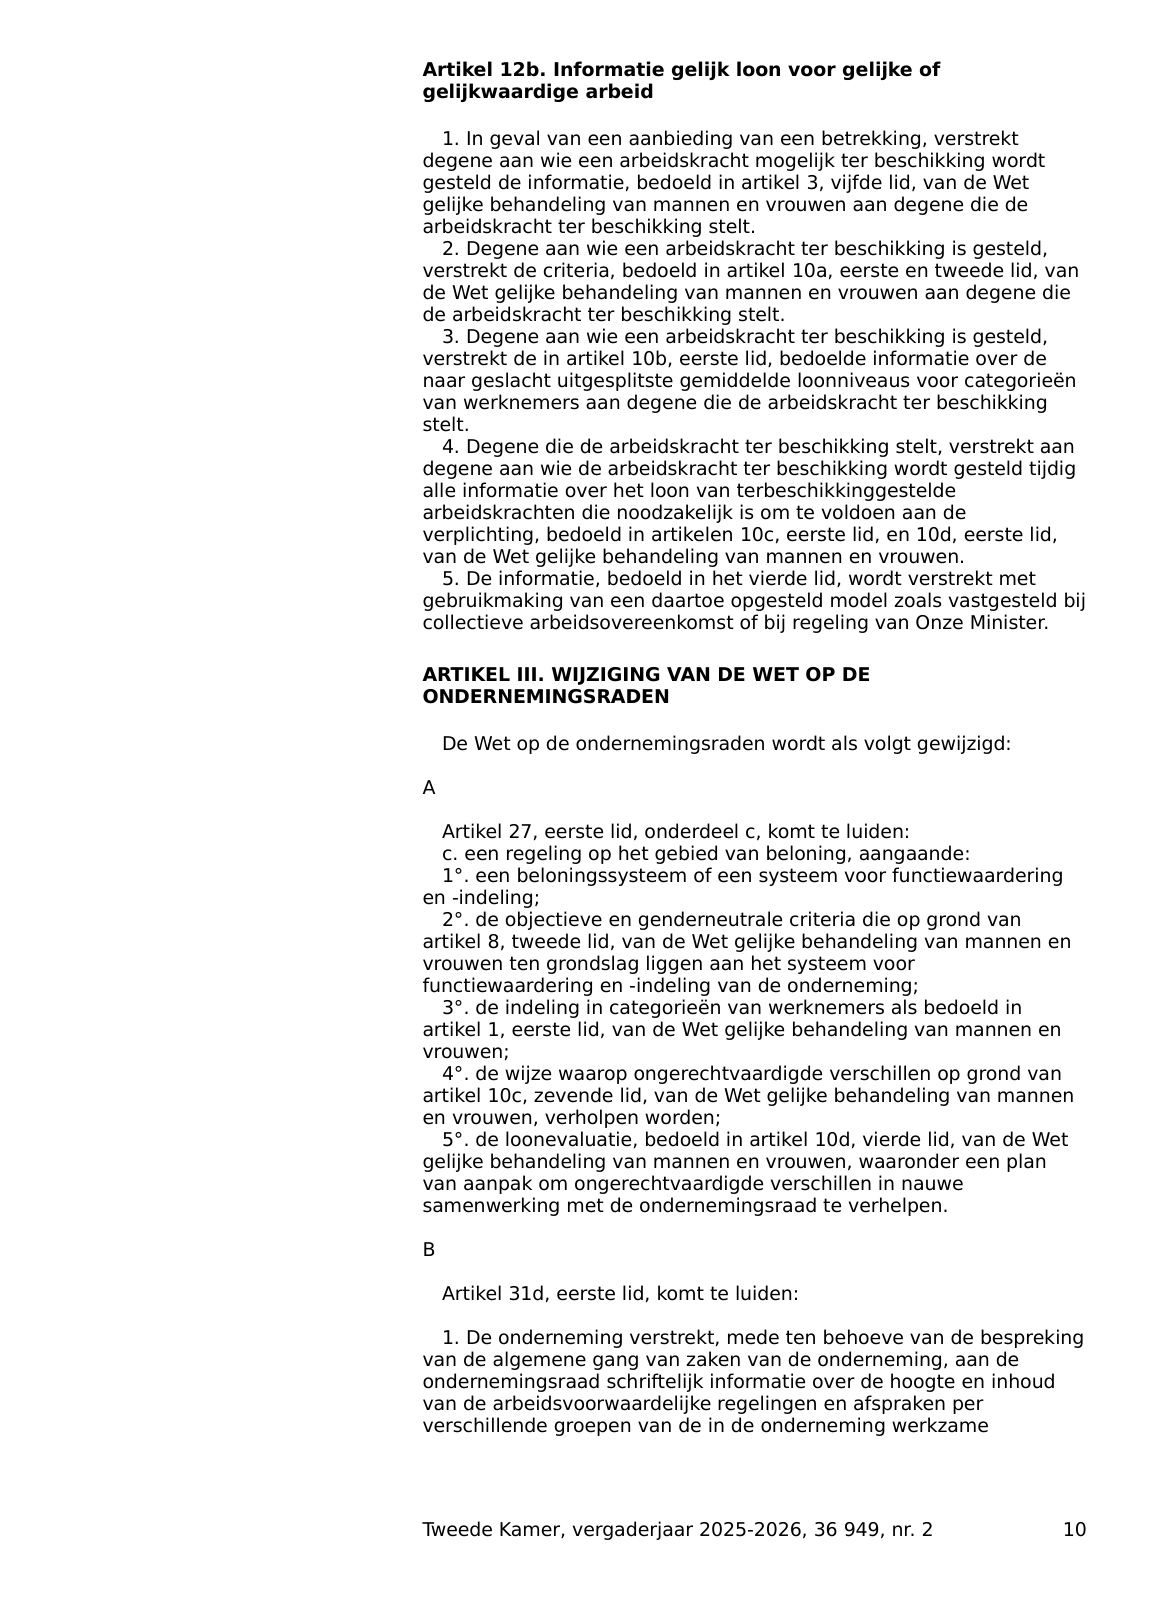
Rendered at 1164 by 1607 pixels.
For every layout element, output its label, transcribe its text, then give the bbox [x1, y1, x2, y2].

text 3. Degene aan wie een arbeidskracht ter beschikking is gesteld, verstrekt de in artikel 10b, eerste lid, bedoelde informatie over de naar geslacht uitgesplitste gemiddelde loonniveaus voor categorieën van werknemers aan degene die de arbeidskracht ter beschikking stelt. [422, 326, 1087, 436]
subtitle Artikel 12b. Informatie gelijk loon voor gelijke of gelijkwaardige arbeid [422, 59, 1087, 103]
text 1. De onderneming verstrekt, mede ten behoeve van de bespreking van de algemene gang van zaken van de onderneming, aan de ondernemingsraad schriftelijk informatie over de hoogte en inhoud van de arbeidsvoorwaardelijke regelingen en afspraken per verschillende groepen van de in de onderneming werkzame [422, 1327, 1087, 1437]
text 2. Degene aan wie een arbeidskracht ter beschikking is gesteld, verstrekt de criteria, bedoeld in artikel 10a, eerste en tweede lid, van de Wet gelijke behandeling van mannen en vrouwen aan degene die de arbeidskracht ter beschikking stelt. [422, 238, 1087, 326]
text A [422, 777, 1087, 799]
text Artikel 31d, eerste lid, komt te luiden: [422, 1283, 1087, 1305]
text 4°. de wijze waarop ongerechtvaardigde verschillen op grond van artikel 10c, zevende lid, van de Wet gelijke behandeling van mannen en vrouwen, verholpen worden; [422, 1063, 1087, 1128]
text 3°. de indeling in categorieën van werknemers als bedoeld in artikel 1, eerste lid, van de Wet gelijke behandeling van mannen en vrouwen; [422, 997, 1087, 1063]
text 4. Degene die de arbeidskracht ter beschikking stelt, verstrekt aan degene aan wie de arbeidskracht ter beschikking wordt gesteld tijdig alle informatie over het loon van terbeschikkinggestelde arbeidskrachten die noodzakelijk is om te voldoen aan de verplichting, bedoeld in artikelen 10c, eerste lid, en 10d, eerste lid, van de Wet gelijke behandeling van mannen en vrouwen. [422, 436, 1087, 568]
text B [422, 1239, 1087, 1261]
text 5. De informatie, bedoeld in het vierde lid, wordt verstrekt met gebruikmaking van een daartoe opgesteld model zoals vastgesteld bij collectieve arbeidsovereenkomst of bij regeling van Onze Minister. [422, 568, 1087, 633]
text c. een regeling op het gebied van beloning, aangaande: [422, 843, 1087, 865]
text 1°. een beloningssysteem of een systeem voor functiewaardering en -indeling; [422, 865, 1087, 909]
text 5°. de loonevaluatie, bedoeld in artikel 10d, vierde lid, van de Wet gelijke behandeling van mannen en vrouwen, waaronder een plan van aanpak om ongerechtvaardigde verschillen in nauwe samenwerking met de ondernemingsraad te verhelpen. [422, 1128, 1087, 1216]
text De Wet op de ondernemingsraden wordt als volgt gewijzigd: [422, 732, 1087, 754]
text 1. In geval van een aanbieding van een betrekking, verstrekt degene aan wie een arbeidskracht mogelijk ter beschikking wordt gesteld de informatie, bedoeld in artikel 3, vijfde lid, van de Wet gelijke behandeling van mannen en vrouwen aan degene die de arbeidskracht ter beschikking stelt. [422, 128, 1087, 238]
subtitle ARTIKEL III. WIJZIGING VAN DE WET OP DE ONDERNEMINGSRADEN [422, 663, 1087, 707]
text Artikel 27, eerste lid, onderdeel c, komt te luiden: [422, 821, 1087, 843]
text 2°. de objectieve en genderneutrale criteria die op grond van artikel 8, tweede lid, van de Wet gelijke behandeling van mannen en vrouwen ten grondslag liggen aan het systeem voor functiewaardering en -indeling van de onderneming; [422, 909, 1087, 997]
